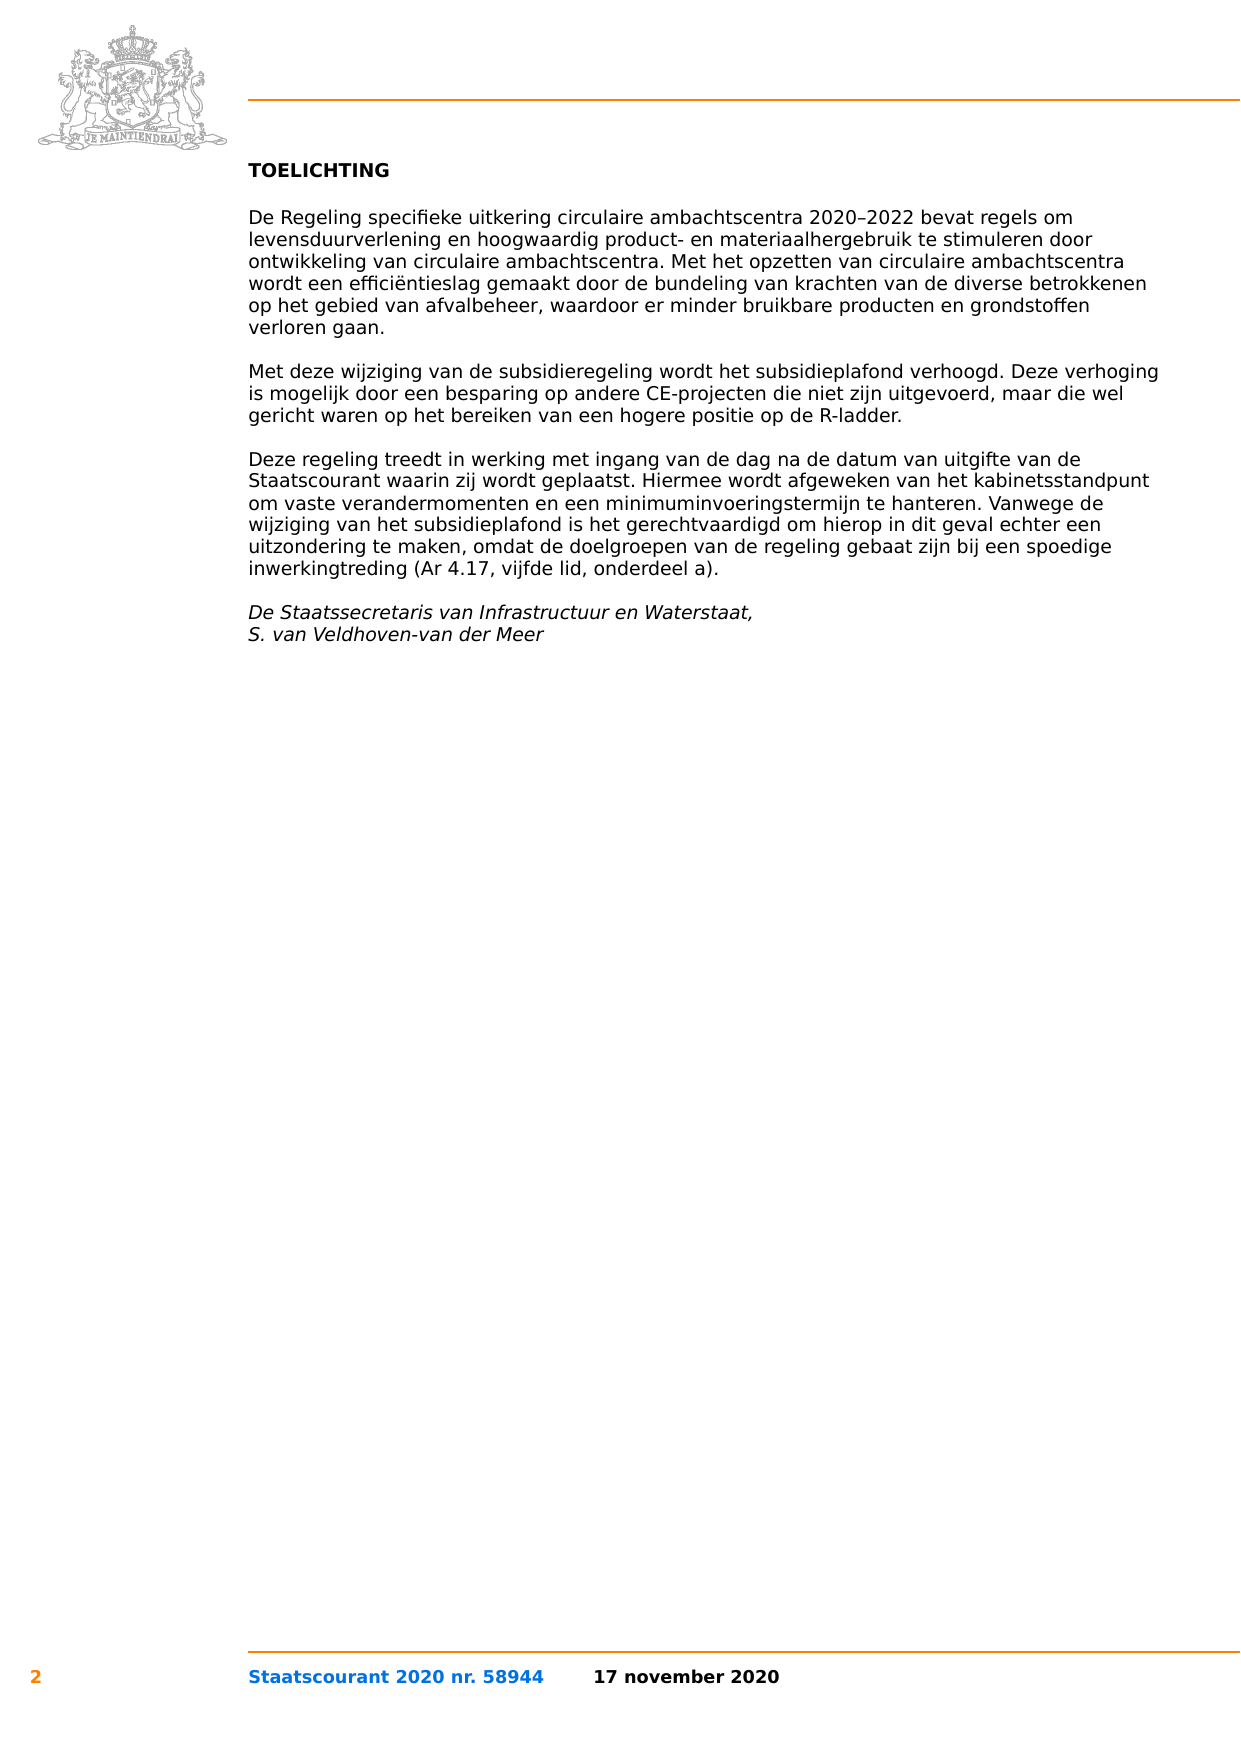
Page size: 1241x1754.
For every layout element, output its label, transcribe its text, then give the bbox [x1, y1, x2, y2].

text De Regeling specifieke uitkering circulaire ambachtscentra 2020–2022 bevat regels om levensduurverlening en hoogwaardig product- en materiaalhergebruik te stimuleren door ontwikkeling van circulaire ambachtscentra. Met het opzetten van circulaire ambachtscentra wordt een efficiëntieslag gemaakt door de bundeling van krachten van de diverse betrokkenen op het gebied van afvalbeheer, waardoor er minder bruikbare producten en grondstoffen verloren gaan. [248, 207, 1163, 339]
picture [38, 25, 227, 150]
text De Staatssecretaris van Infrastructuur en Waterstaat, S. van Veldhoven-van der Meer [248, 602, 1163, 646]
subtitle TOELICHTING [248, 160, 1163, 182]
text Met deze wijziging van de subsidieregeling wordt het subsidieplafond verhoogd. Deze verhoging is mogelijk door een besparing op andere CE-projecten die niet zijn uitgevoerd, maar die wel gericht waren op het bereiken van een hogere positie op de R-ladder. [248, 361, 1163, 427]
text Deze regeling treedt in werking met ingang van de dag na de datum van uitgifte van de Staatscourant waarin zij wordt geplaatst. Hiermee wordt afgeweken van het kabinetsstandpunt om vaste verandermomenten en een minimuminvoeringstermijn te hanteren. Vanwege de wijziging van het subsidieplafond is het gerechtvaardigd om hierop in dit geval echter een uitzondering te maken, omdat de doelgroepen van de regeling gebaat zijn bij een spoedige inwerkingtreding (Ar 4.17, vijfde lid, onderdeel a). [248, 448, 1163, 580]
